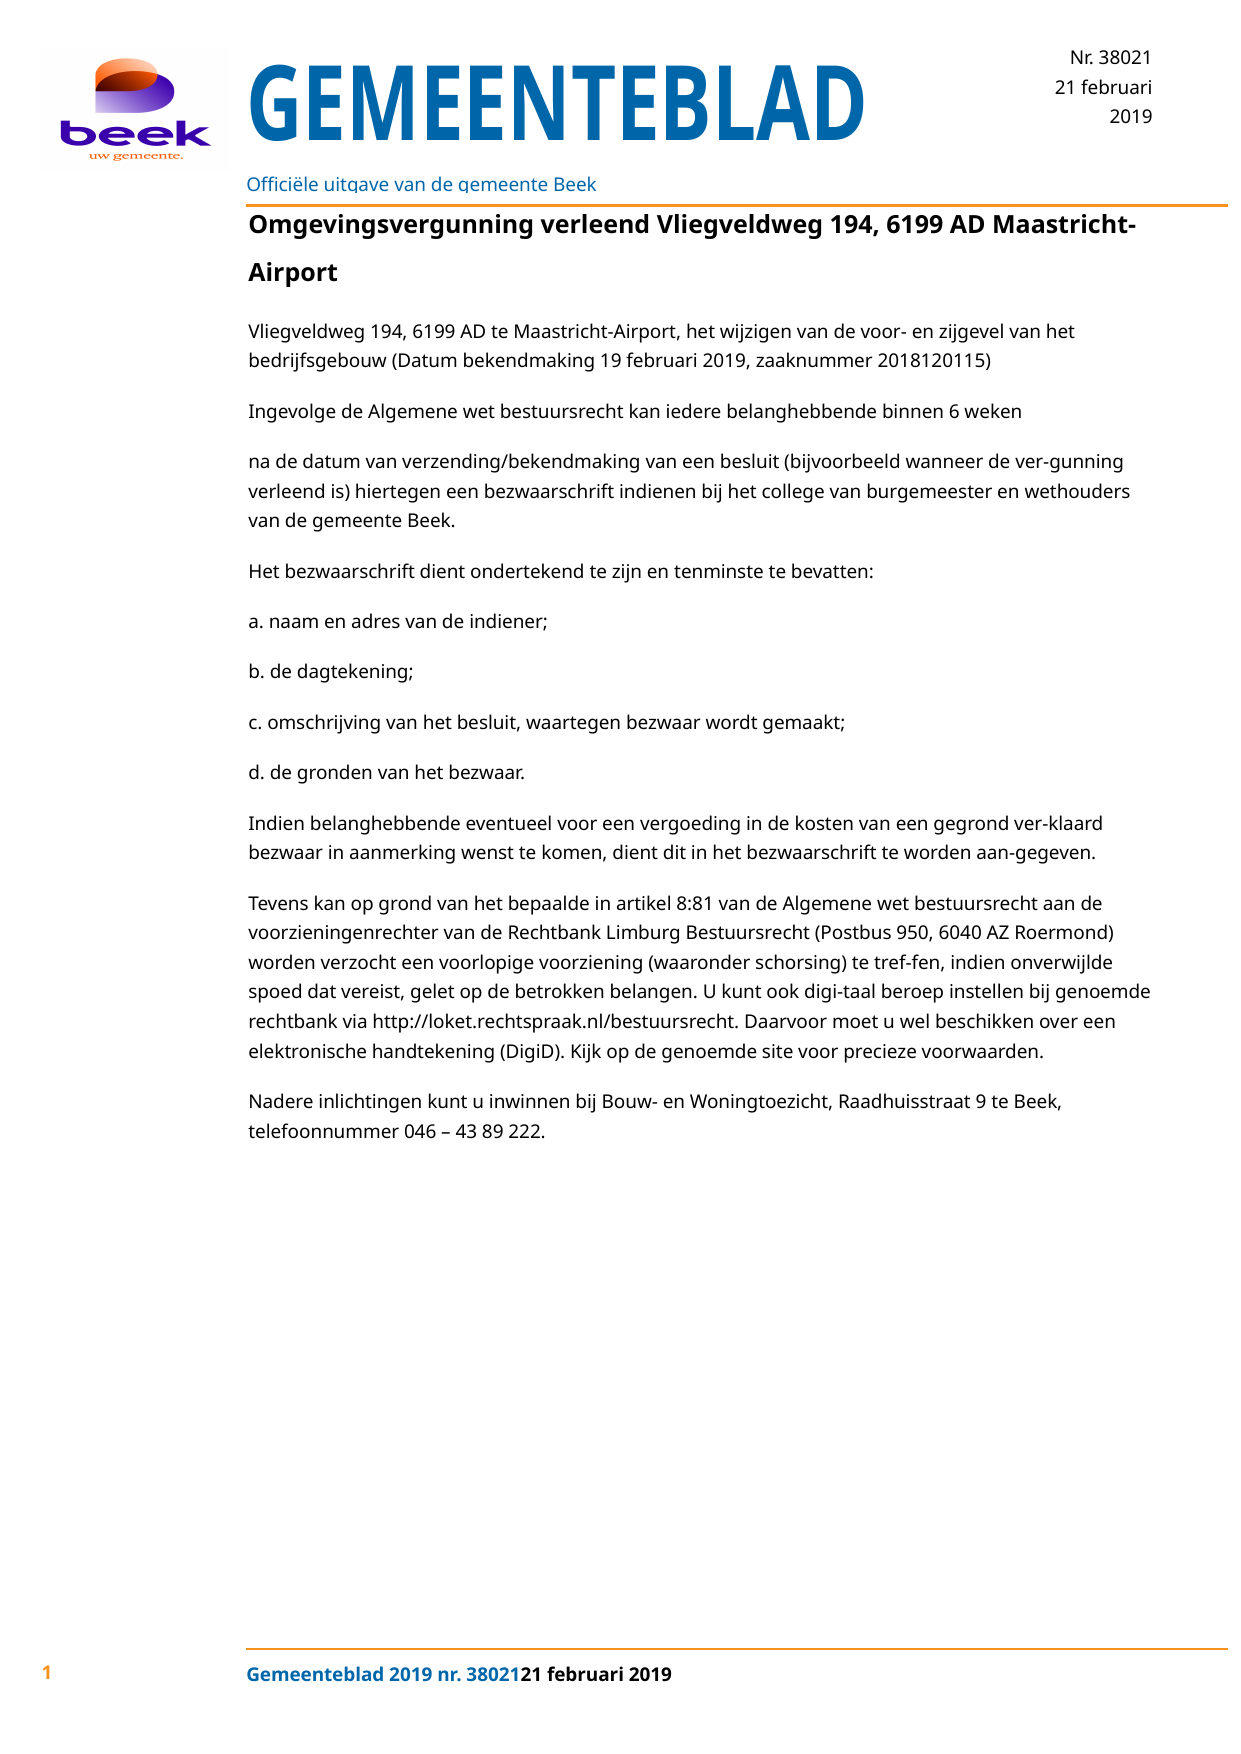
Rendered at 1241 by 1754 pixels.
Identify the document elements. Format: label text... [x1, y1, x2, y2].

text na de datum van verzending/bekendmaking van een besluit (bijvoorbeeld wanneer de ver-gunning verleend is) hiertegen een bezwaarschrift indienen bij het college van burgemeester en wethouders van de gemeente Beek. [248, 448, 1152, 533]
text Het bezwaarschrift dient ondertekend te zijn en tenminste te bevatten: [248, 558, 1152, 584]
text Omgevingsvergunning verleend Vliegveldweg 194, 6199 AD Maastricht-Airport [248, 207, 1152, 288]
text d. de gronden van het bezwaar. [248, 759, 1152, 785]
picture [41, 47, 231, 172]
text Nadere inlichtingen kunt u inwinnen bij Bouw- en Woningtoezicht, Raadhuisstraat 9 te Beek, telefoonnummer 046 – 43 89 222. [248, 1088, 1152, 1144]
text c. omschrijving van het besluit, waartegen bezwaar wordt gemaakt; [248, 709, 1152, 735]
text Tevens kan op grond van het bepaalde in artikel 8:81 van de Algemene wet bestuursrecht aan de voorzieningenrechter van de Rechtbank Limburg Bestuursrecht (Postbus 950, 6040 AZ Roermond) worden verzocht een voorlopige voorziening (waaronder schorsing) te tref-fen, indien onverwijlde spoed dat vereist, gelet op de betrokken belangen. U kunt ook digi-taal beroep instellen bij genoemde rechtbank via http://loket.rechtspraak.nl/bestuursrecht. Daarvoor moet u wel beschikken over een elektronische handtekening (DigiD). Kijk op de genoemde site voor precieze voorwaarden. [248, 890, 1152, 1064]
text b. de dagtekening; [248, 659, 1152, 684]
text Ingevolge de Algemene wet bestuursrecht kan iedere belanghebbende binnen 6 weken [248, 398, 1152, 424]
text Vliegveldweg 194, 6199 AD te Maastricht-Airport, het wijzigen van de voor- en zijgevel van het bedrijfsgebouw (Datum bekendmaking 19 februari 2019, zaaknummer 2018120115) [248, 318, 1152, 373]
text Indien belanghebbende eventueel voor een vergoeding in de kosten van een gegrond ver-klaard bezwaar in aanmerking wenst te komen, dient dit in het bezwaarschrift te worden aan-gegeven. [248, 810, 1152, 865]
text a. naam en adres van de indiener; [248, 608, 1152, 634]
